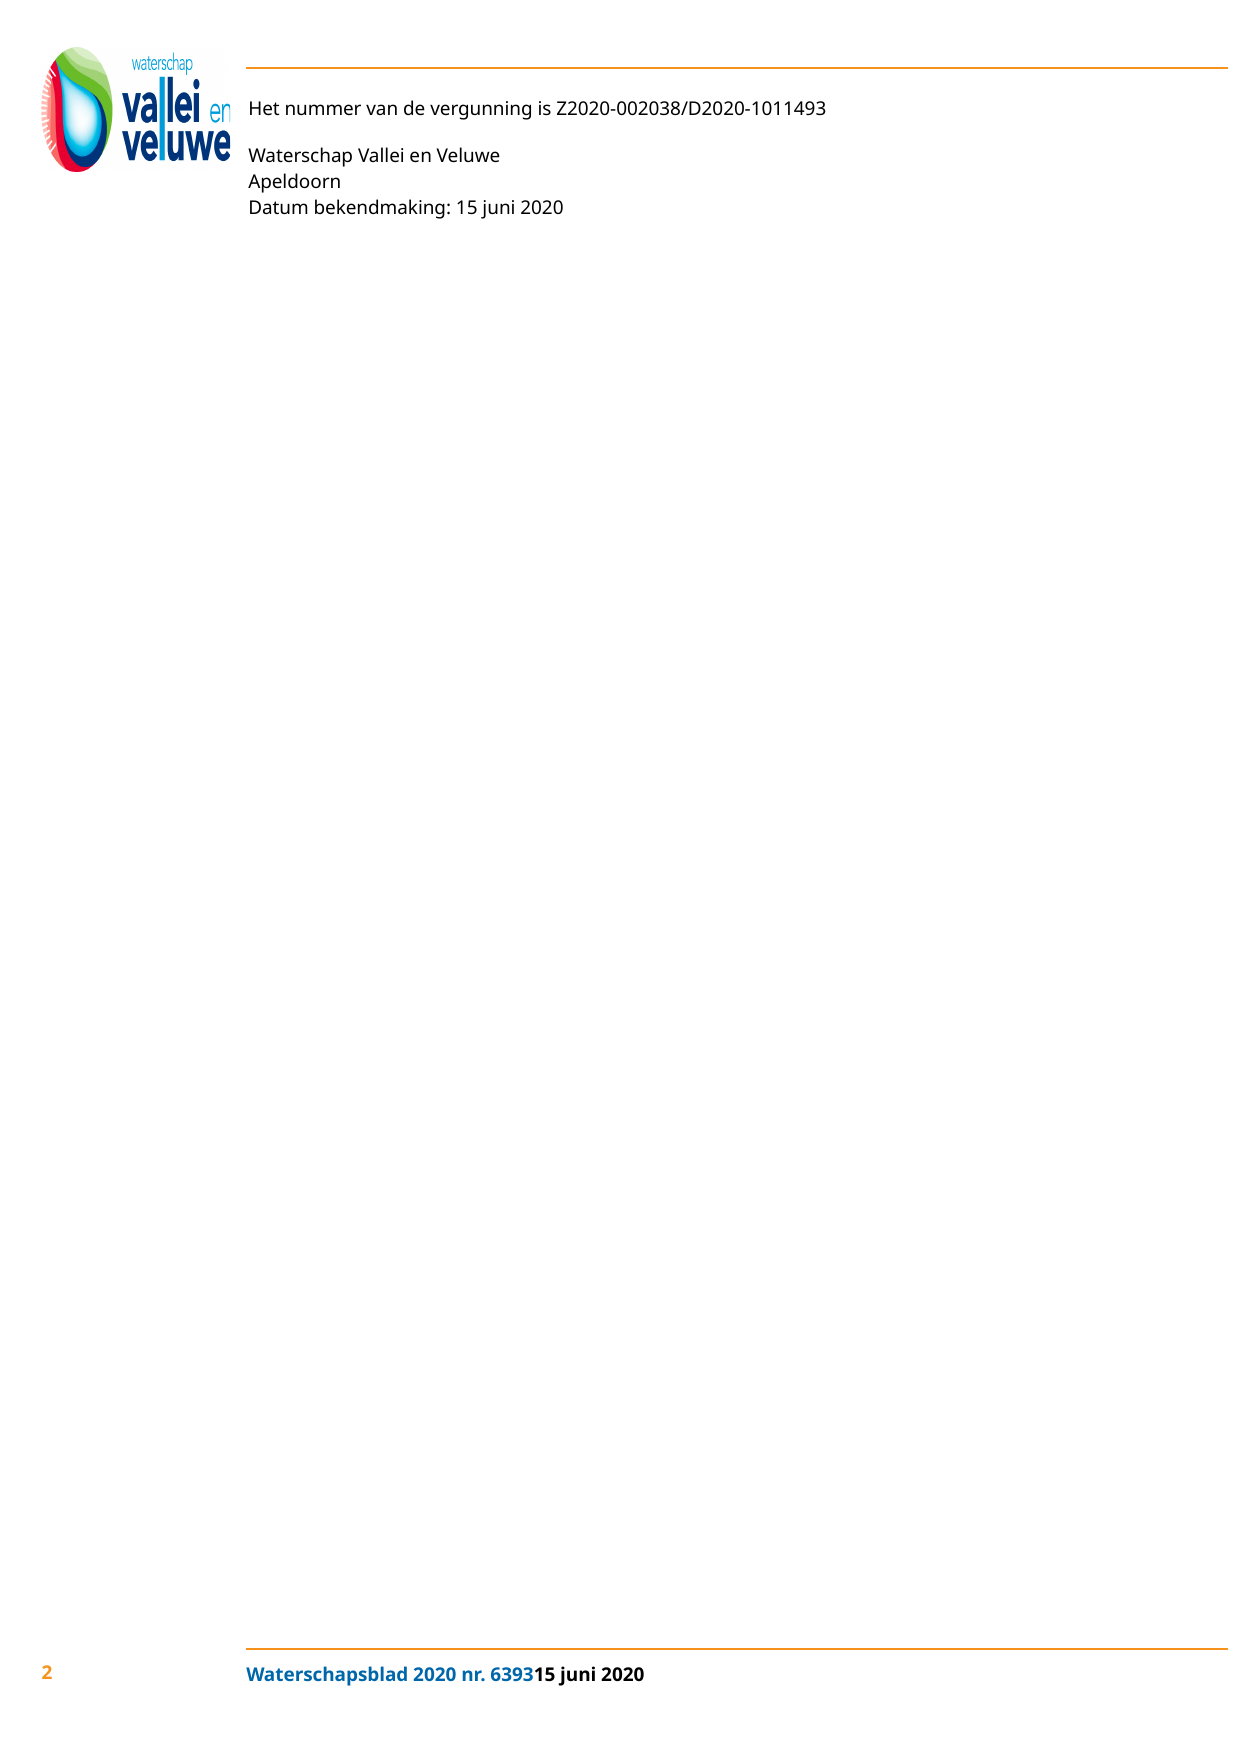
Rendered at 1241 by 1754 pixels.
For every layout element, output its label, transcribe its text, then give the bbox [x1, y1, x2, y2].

text Datum bekendmaking: 15 juni 2020 [248, 194, 1152, 220]
picture [41, 47, 231, 172]
text Waterschap Vallei en Veluwe [248, 143, 1152, 168]
text Het nummer van de vergunning is Z2020-002038/D2020-1011493 [248, 95, 1152, 121]
text Apeldoorn [248, 168, 1152, 194]
